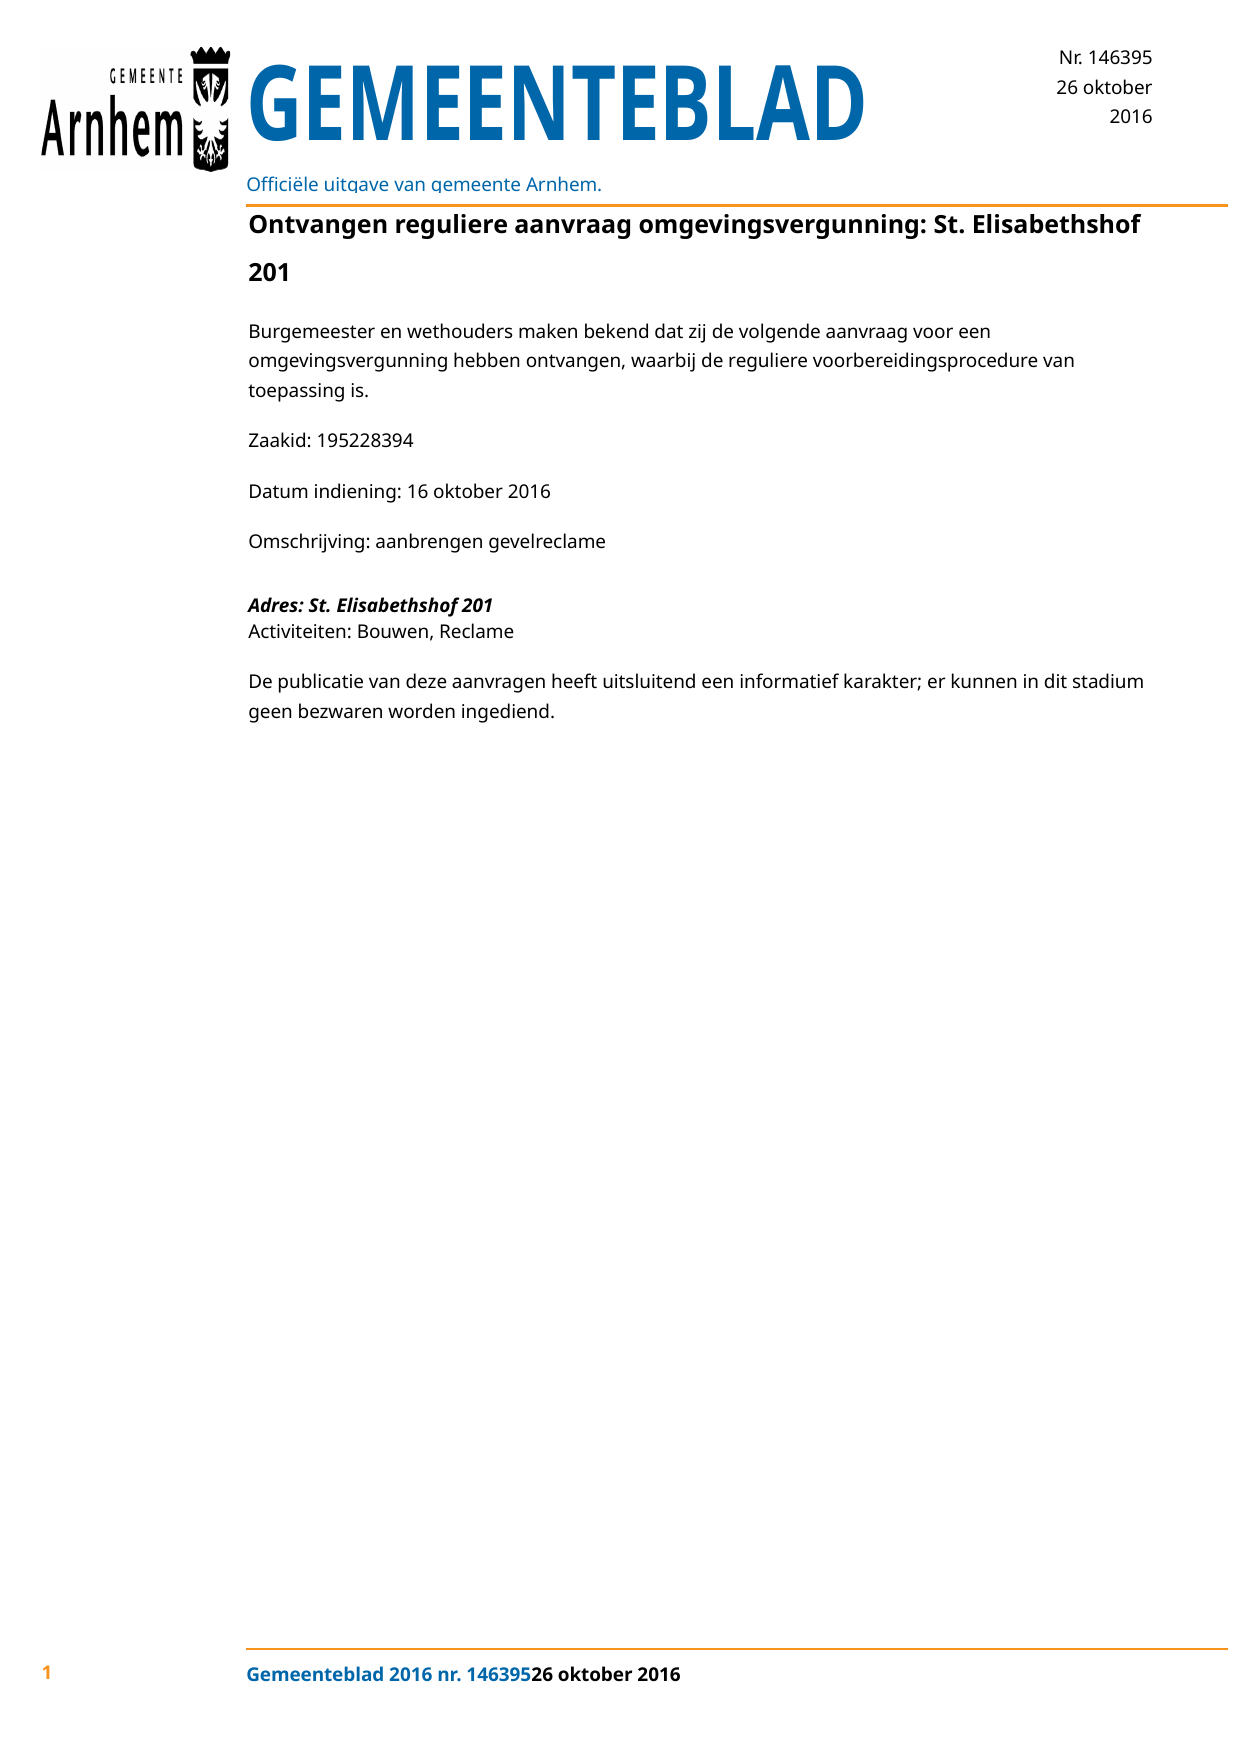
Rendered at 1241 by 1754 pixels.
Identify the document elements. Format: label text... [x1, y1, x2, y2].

text Zaakid: 195228394 [248, 427, 1152, 453]
picture [41, 47, 231, 172]
text Burgemeester en wethouders maken bekend dat zij de volgende aanvraag voor een omgevingsvergunning hebben ontvangen, waarbij de reguliere voorbereidingsprocedure van toepassing is. [248, 318, 1152, 403]
text Datum indiening: 16 oktober 2016 [248, 478, 1152, 504]
text Omschrijving: aanbrengen gevelreclame [248, 528, 1152, 554]
text Adres: St. Elisabethshof 201 [248, 592, 1152, 618]
text Ontvangen reguliere aanvraag omgevingsvergunning: St. Elisabethshof 201 [248, 207, 1152, 288]
text Activiteiten: Bouwen, Reclame [248, 618, 1152, 644]
text De publicatie van deze aanvragen heeft uitsluitend een informatief karakter; er kunnen in dit stadium geen bezwaren worden ingediend. [248, 668, 1152, 724]
